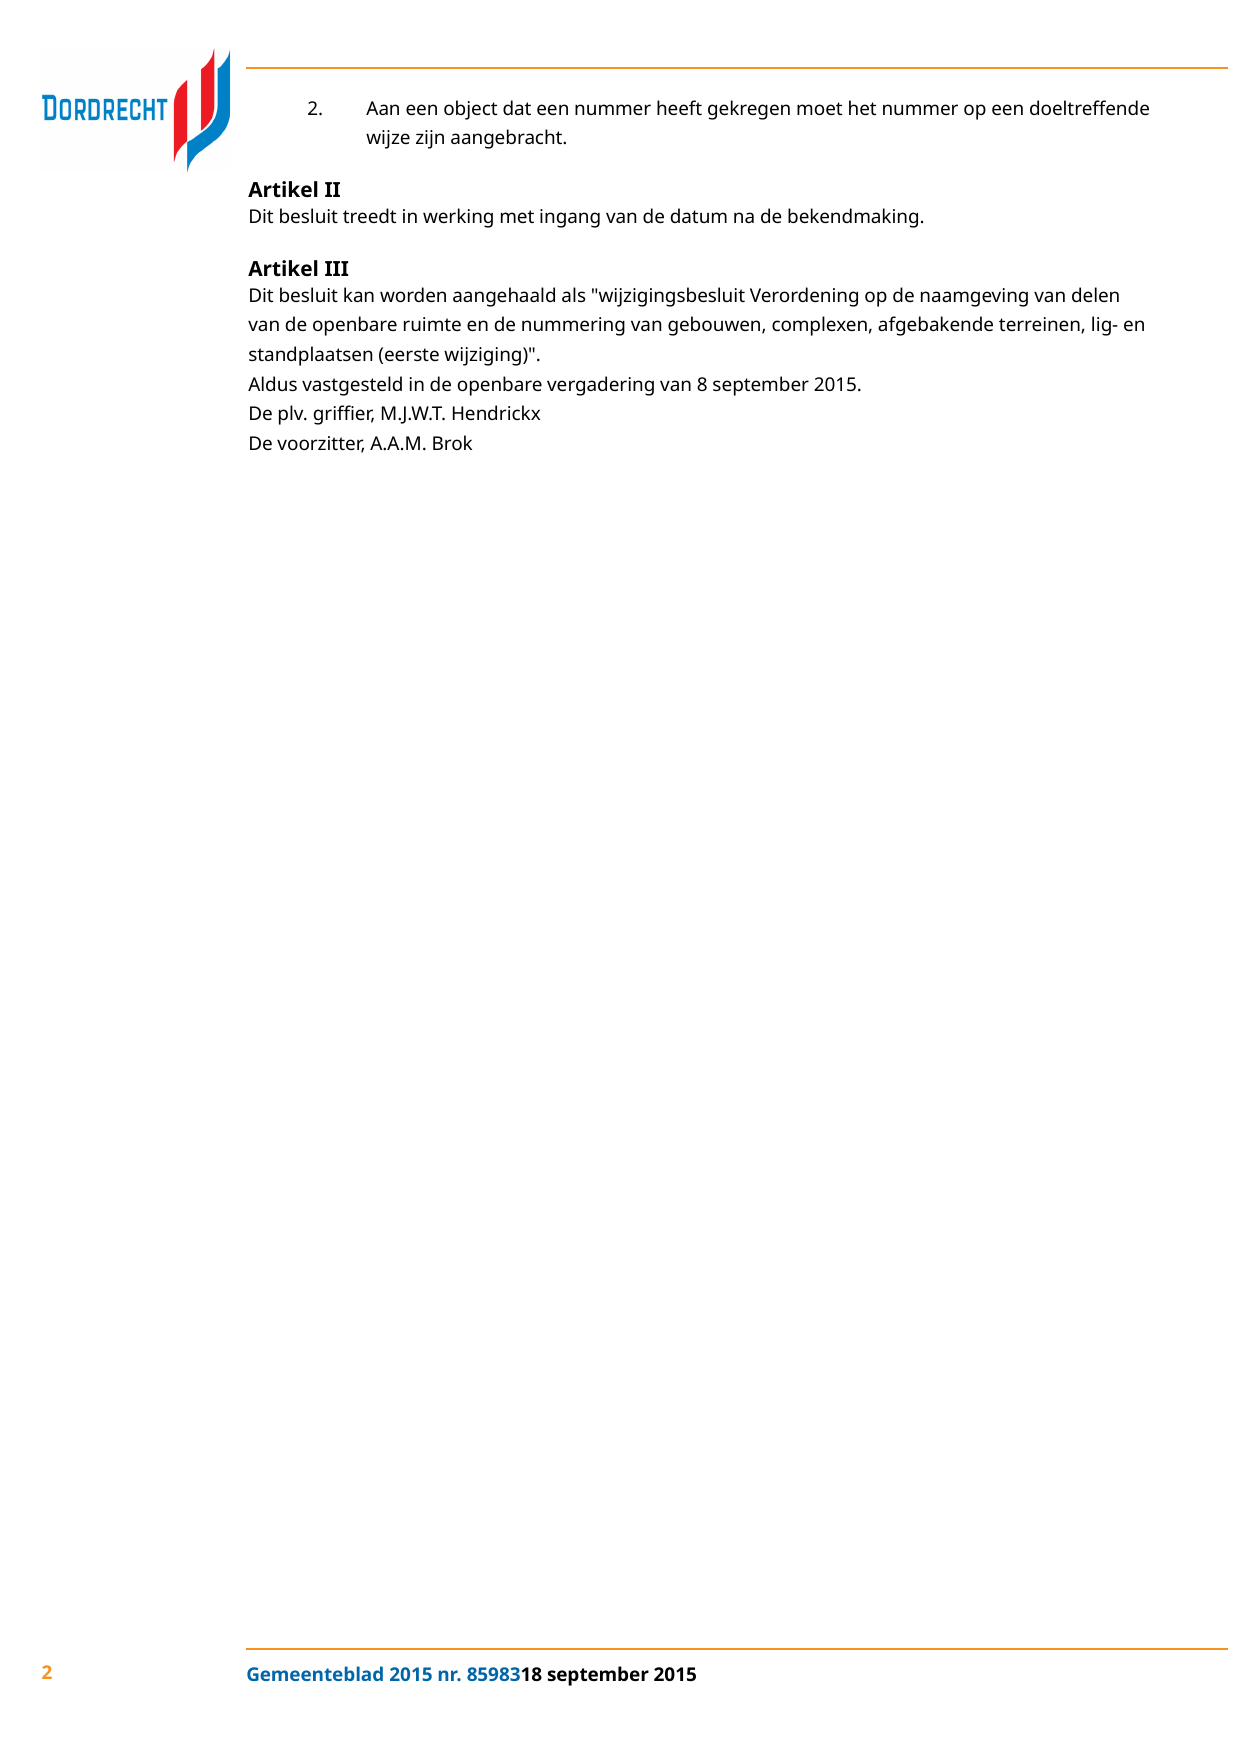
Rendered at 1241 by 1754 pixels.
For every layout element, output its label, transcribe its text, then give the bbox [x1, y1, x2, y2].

text Artikel III [248, 254, 1152, 282]
list Aan een object dat een nummer heeft gekregen moet het nummer op een doeltreffende wijze zijn aangebracht. [307, 95, 1152, 150]
text De plv. griffier, M.J.W.T. Hendrickx [248, 400, 1152, 426]
text Artikel II [248, 175, 1152, 203]
text Aldus vastgesteld in de openbare vergadering van 8 september 2015. [248, 371, 1152, 397]
text Dit besluit treedt in werking met ingang van de datum na de bekendmaking. [248, 203, 1152, 229]
text De voorzitter, A.A.M. Brok [248, 430, 1152, 456]
text Dit besluit kan worden aangehaald als "wijzigingsbesluit Verordening op de naamgeving van delen van de openbare ruimte en de nummering van gebouwen, complexen, afgebakende terreinen, lig- en standplaatsen (eerste wijziging)". [248, 282, 1152, 367]
picture [41, 47, 231, 172]
